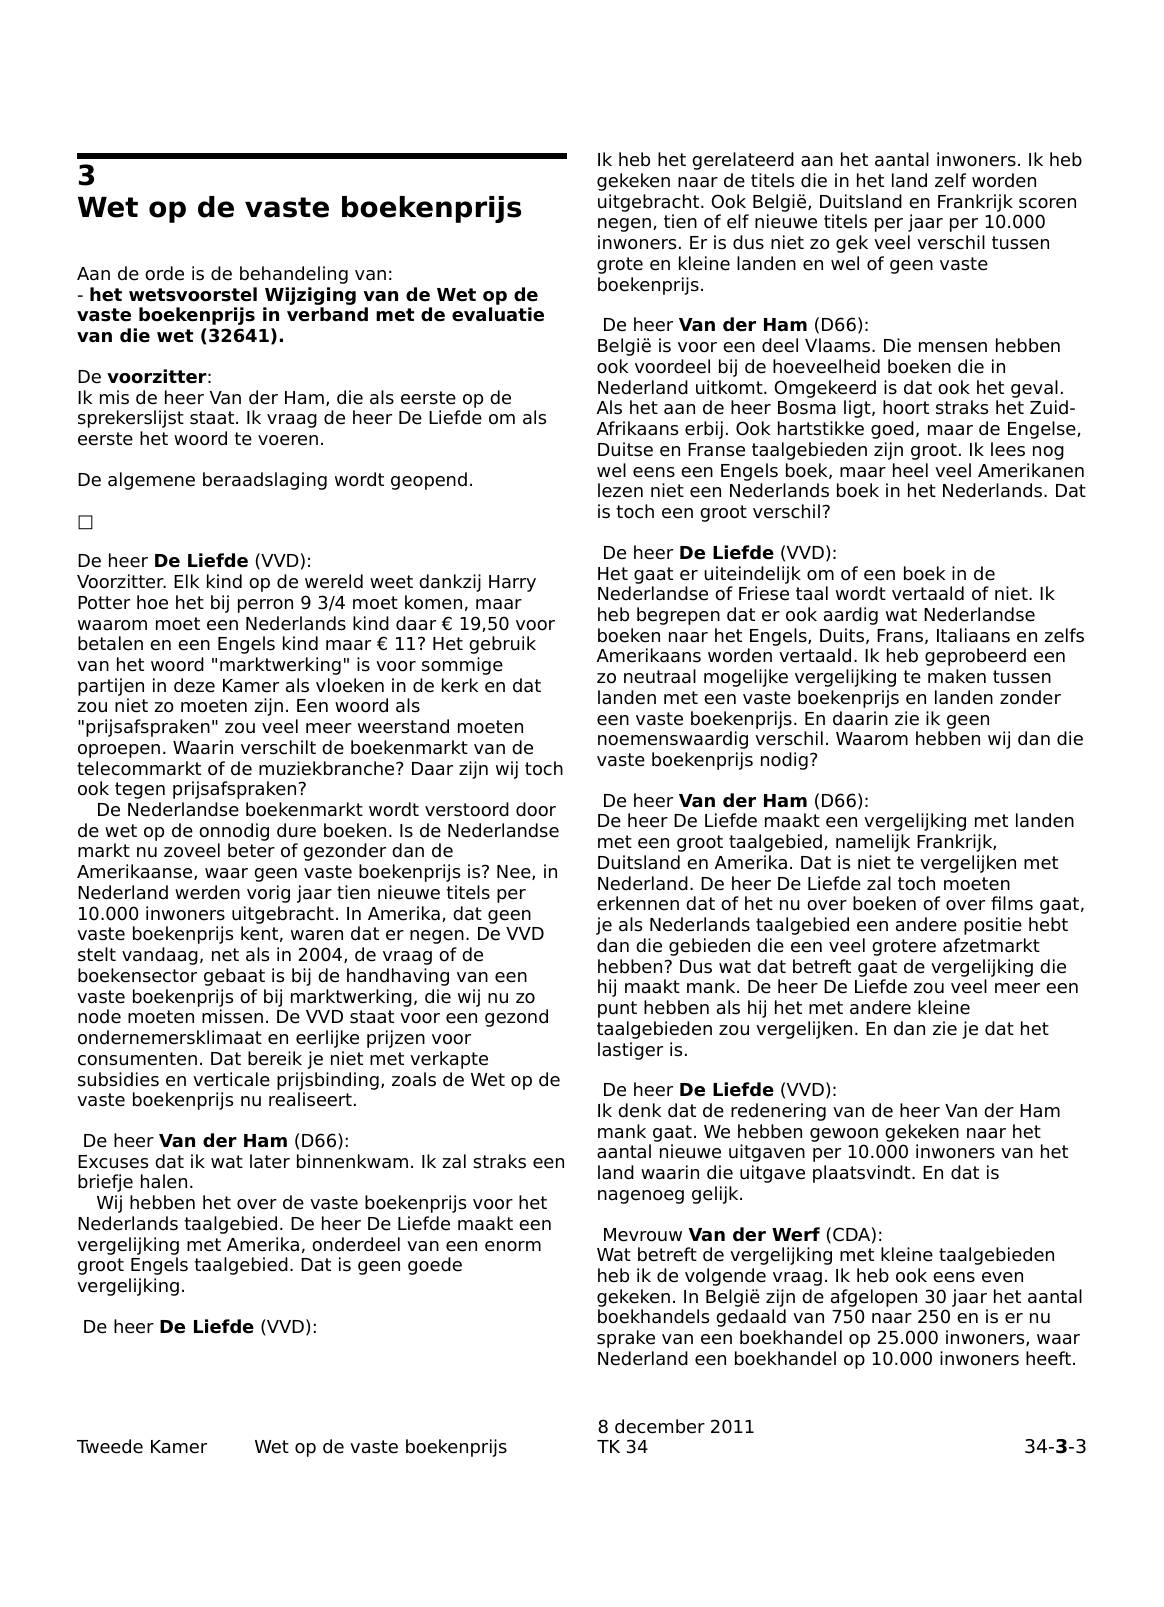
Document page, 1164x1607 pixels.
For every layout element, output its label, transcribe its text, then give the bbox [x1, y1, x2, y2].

text Mevrouw Van der Werf (CDA): [596, 1224, 1087, 1245]
text Wat betreft de vergelijking met kleine taalgebieden heb ik de volgende vraag. Ik heb ook eens even gekeken. In België zijn de afgelopen 30 jaar het aantal boekhandels gedaald van 750 naar 250 en is er nu sprake van een boekhandel op 25.000 inwoners, waar Nederland een boekhandel op 10.000 inwoners heeft. [596, 1245, 1087, 1369]
text De Nederlandse boekenmarkt wordt verstoord door de wet op de onnodig dure boeken. Is de Nederlandse markt nu zoveel beter of gezonder dan de Amerikaanse, waar geen vaste boekenprijs is? Nee, in Nederland werden vorig jaar tien nieuwe titels per 10.000 inwoners uitgebracht. In Amerika, dat geen vaste boekenprijs kent, waren dat er negen. De VVD stelt vandaag, net als in 2004, de vraag of de boekensector gebaat is bij de handhaving van een vaste boekenprijs of bij marktwerking, die wij nu zo node moeten missen. De VVD staat voor een gezond ondernemersklimaat en eerlijke prijzen voor consumenten. Dat bereik je niet met verkapte subsidies en verticale prijsbinding, zoals de Wet op de vaste boekenprijs nu realiseert. [77, 800, 567, 1111]
text Ik heb het gerelateerd aan het aantal inwoners. Ik heb gekeken naar de titels die in het land zelf worden uitgebracht. Ook België, Duitsland en Frankrijk scoren negen, tien of elf nieuwe titels per jaar per 10.000 inwoners. Er is dus niet zo gek veel verschil tussen grote en kleine landen en wel of geen vaste boekenprijs. [596, 150, 1087, 295]
text De voorzitter: [77, 367, 567, 387]
text België is voor een deel Vlaams. Die mensen hebben ook voordeel bij de hoeveelheid boeken die in Nederland uitkomt. Omgekeerd is dat ook het geval. Als het aan de heer Bosma ligt, hoort straks het Zuid-Afrikaans erbij. Ook hartstikke goed, maar de Engelse, Duitse en Franse taalgebieden zijn groot. Ik lees nog wel eens een Engels boek, maar heel veel Amerikanen lezen niet een Nederlands boek in het Nederlands. Dat is toch een groot verschil? [596, 336, 1087, 523]
text De heer De Liefde (VVD): [596, 1080, 1087, 1101]
text Wij hebben het over de vaste boekenprijs voor het Nederlands taalgebied. De heer De Liefde maakt een vergelijking met Amerika, onderdeel van een enorm groot Engels taalgebied. Dat is geen goede vergelijking. [77, 1193, 567, 1297]
text De heer De Liefde maakt een vergelijking met landen met een groot taalgebied, namelijk Frankrijk, Duitsland en Amerika. Dat is niet te vergelijken met Nederland. De heer De Liefde zal toch moeten erkennen dat of het nu over boeken of over films gaat, je als Nederlands taalgebied een andere positie hebt dan die gebieden die een veel grotere afzetmarkt hebben? Dus wat dat betreft gaat de vergelijking die hij maakt mank. De heer De Liefde zou veel meer een punt hebben als hij het met andere kleine taalgebieden zou vergelijken. En dan zie je dat het lastiger is. [596, 811, 1087, 1060]
text - het wetsvoorstel Wijziging van de Wet op de vaste boekenprijs in verband met de evaluatie van die wet (32641). [77, 284, 567, 347]
text De heer Van der Ham (D66): [596, 315, 1087, 336]
text De heer Van der Ham (D66): [596, 791, 1087, 811]
text Voorzitter. Elk kind op de wereld weet dankzij Harry Potter hoe het bij perron 9 3/4 moet komen, maar waarom moet een Nederlands kind daar € 19,50 voor betalen en een Engels kind maar € 11? Het gebruik van het woord "marktwerking" is voor sommige partijen in deze Kamer als vloeken in de kerk en dat zou niet zo moeten zijn. Een woord als "prijsafspraken" zou veel meer weerstand moeten oproepen. Waarin verschilt de boekenmarkt van de telecommarkt of de muziekbranche? Daar zijn wij toch ook tegen prijsafspraken? [77, 572, 567, 800]
text De heer De Liefde (VVD): [77, 551, 567, 572]
text Ik denk dat de redenering van de heer Van der Ham mank gaat. We hebben gewoon gekeken naar het aantal nieuwe uitgaven per 10.000 inwoners van het land waarin die uitgave plaatsvindt. En dat is nagenoeg gelijk. [596, 1101, 1087, 1204]
text De heer De Liefde (VVD): [77, 1317, 567, 1337]
text Excuses dat ik wat later binnenkwam. Ik zal straks een briefje halen. [77, 1152, 567, 1193]
text De heer Van der Ham (D66): [77, 1131, 567, 1152]
text De algemene beraadslaging wordt geopend. [77, 470, 567, 490]
text Het gaat er uiteindelijk om of een boek in de Nederlandse of Friese taal wordt vertaald of niet. Ik heb begrepen dat er ook aardig wat Nederlandse boeken naar het Engels, Duits, Frans, Italiaans en zelfs Amerikaans worden vertaald. Ik heb geprobeerd een zo neutraal mogelijke vergelijking te maken tussen landen met een vaste boekenprijs en landen zonder een vaste boekenprijs. En daarin zie ik geen noemenswaardig verschil. Waarom hebben wij dan die vaste boekenprijs nodig? [596, 563, 1087, 771]
text □ [77, 510, 567, 531]
text Ik mis de heer Van der Ham, die als eerste op de sprekerslijst staat. Ik vraag de heer De Liefde om als eerste het woord te voeren. [77, 387, 567, 450]
text De heer De Liefde (VVD): [596, 543, 1087, 563]
text Aan de orde is de behandeling van: [77, 264, 567, 284]
title 3 Wet op de vaste boekenprijs [77, 159, 567, 224]
